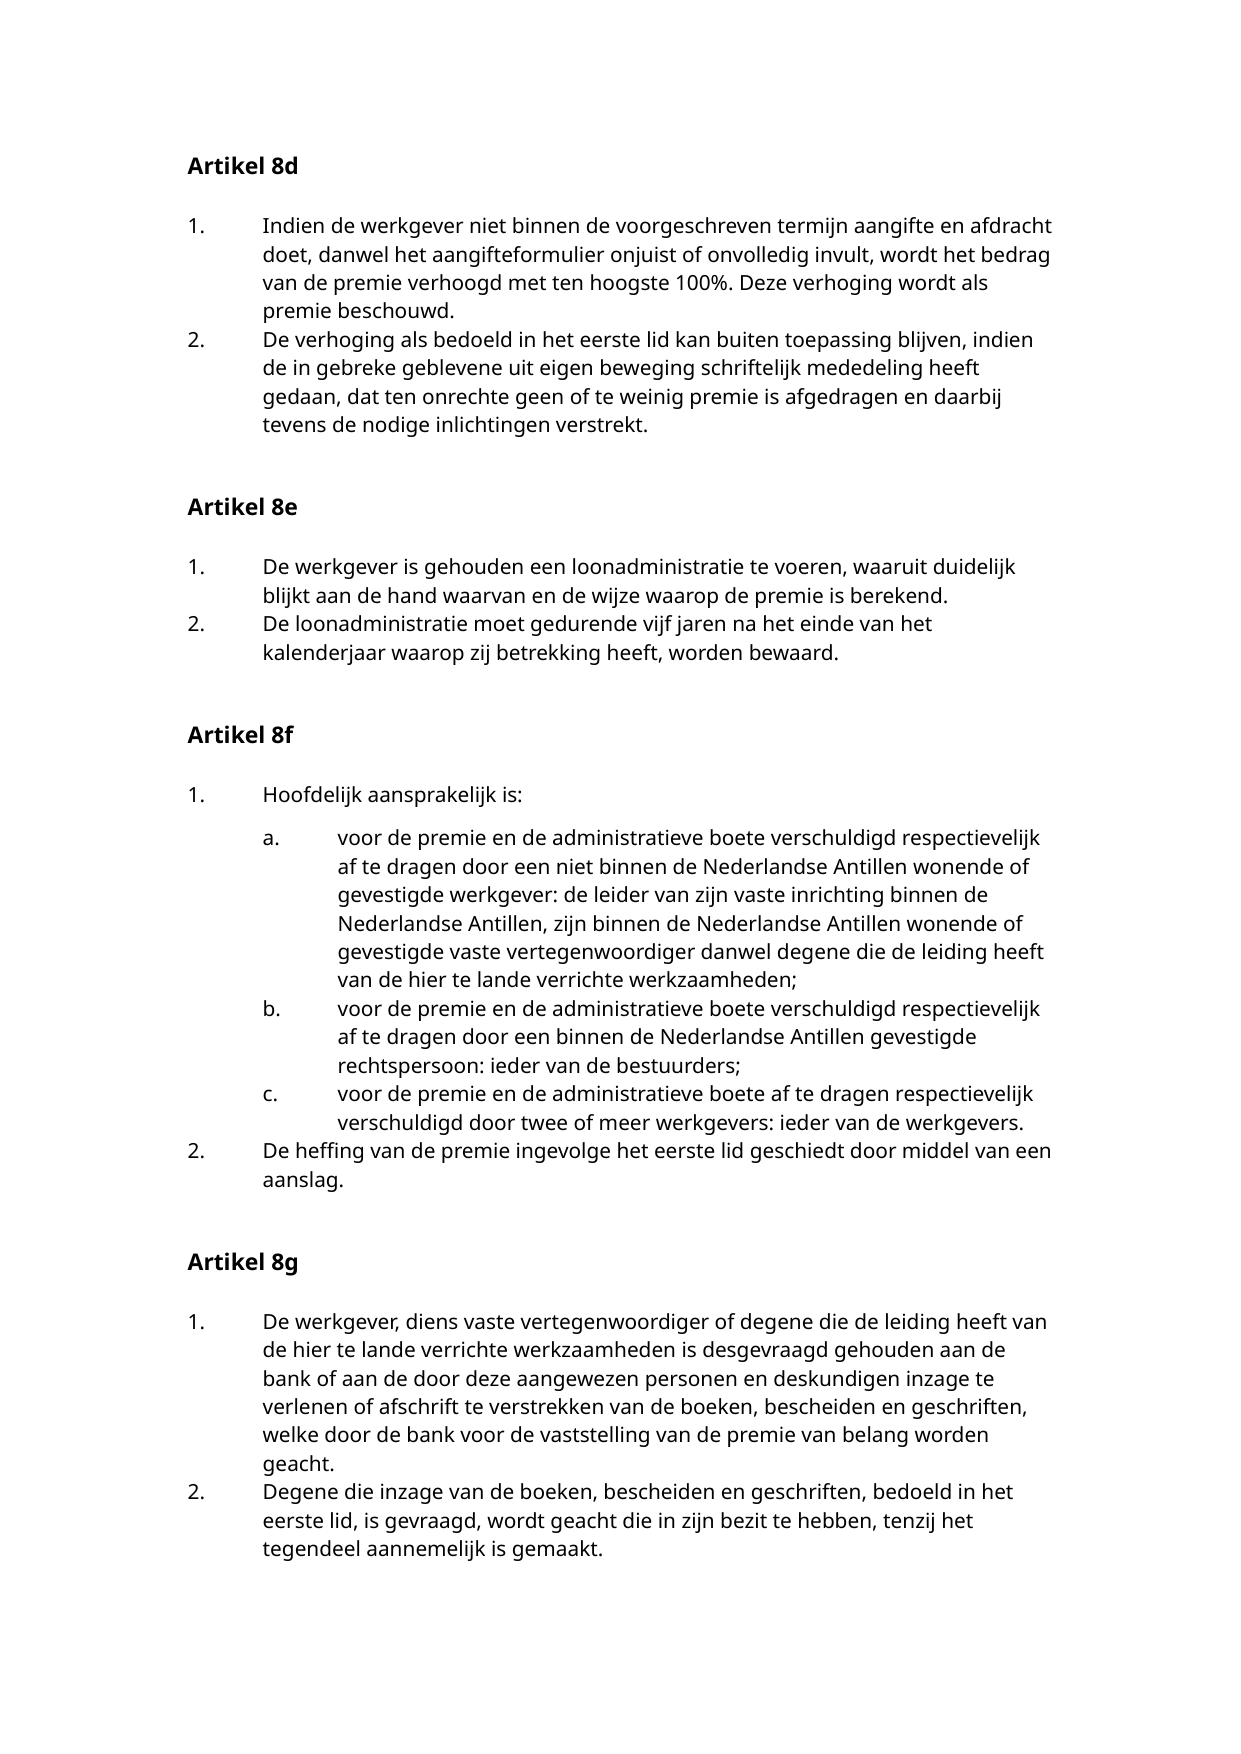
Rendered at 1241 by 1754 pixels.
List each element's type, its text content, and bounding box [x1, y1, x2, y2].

list De loonadministratie moet gedurende vijf jaren na het einde van het kalenderjaar waarop zij betrekking heeft, worden bewaard. [187, 609, 1053, 666]
list De werkgever, diens vaste vertegenwoordiger of degene die de leiding heeft van de hier te lande verrichte werkzaamheden is desgevraagd gehouden aan de bank of aan de door deze aangewezen personen en deskundigen inzage te verlenen of afschrift te verstrekken van de boeken, bescheiden en geschriften, welke door de bank voor de vaststelling van de premie van belang worden geacht. [187, 1307, 1053, 1477]
list De verhoging als bedoeld in het eerste lid kan buiten toepassing blijven, indien de in gebreke geblevene uit eigen beweging schriftelijk mededeling heeft gedaan, dat ten onrechte geen of te weinig premie is afgedragen en daarbij tevens de nodige inlichtingen verstrekt. [187, 325, 1053, 439]
list De werkgever is gehouden een loonadministratie te voeren, waaruit duidelijk blijkt aan de hand waarvan en de wijze waarop de premie is berekend. [187, 552, 1053, 609]
list voor de premie en de administratieve boete verschuldigd respectievelijk af te dragen door een binnen de Nederlandse Antillen gevestigde rechtspersoon: ieder van de bestuurders; [262, 994, 1053, 1079]
list voor de premie en de administratieve boete verschuldigd respectievelijk af te dragen door een niet binnen de Nederlandse Antillen wonende of gevestigde werkgever: de leider van zijn vaste inrichting binnen de Nederlandse Antillen, zijn binnen de Nederlandse Antillen wonende of gevestigde vaste vertegenwoordiger danwel degene die de leiding heeft van de hier te lande verrichte werkzaamheden; [262, 823, 1053, 994]
subtitle Artikel 8f [187, 719, 1053, 750]
list voor de premie en de administratieve boete af te dragen respectievelijk verschuldigd door twee of meer werkgevers: ieder van de werkgevers. [262, 1079, 1053, 1136]
subtitle Artikel 8g [187, 1246, 1053, 1277]
list Indien de werkgever niet binnen de voorgeschreven termijn aangifte en afdracht doet, danwel het aangifteformulier onjuist of onvolledig invult, wordt het bedrag van de premie verhoogd met ten hoogste 100%. Deze verhoging wordt als premie beschouwd. [187, 211, 1053, 325]
list De heffing van de premie ingevolge het eerste lid geschiedt door middel van een aanslag. [187, 1136, 1053, 1193]
list Hoofdelijk aansprakelijk is: [187, 780, 1053, 808]
subtitle Artikel 8e [187, 491, 1053, 522]
subtitle Artikel 8d [187, 150, 1053, 181]
list Degene die inzage van de boeken, bescheiden en geschriften, bedoeld in het eerste lid, is gevraagd, wordt geacht die in zijn bezit te hebben, tenzij het tegendeel aannemelijk is gemaakt. [187, 1477, 1053, 1563]
